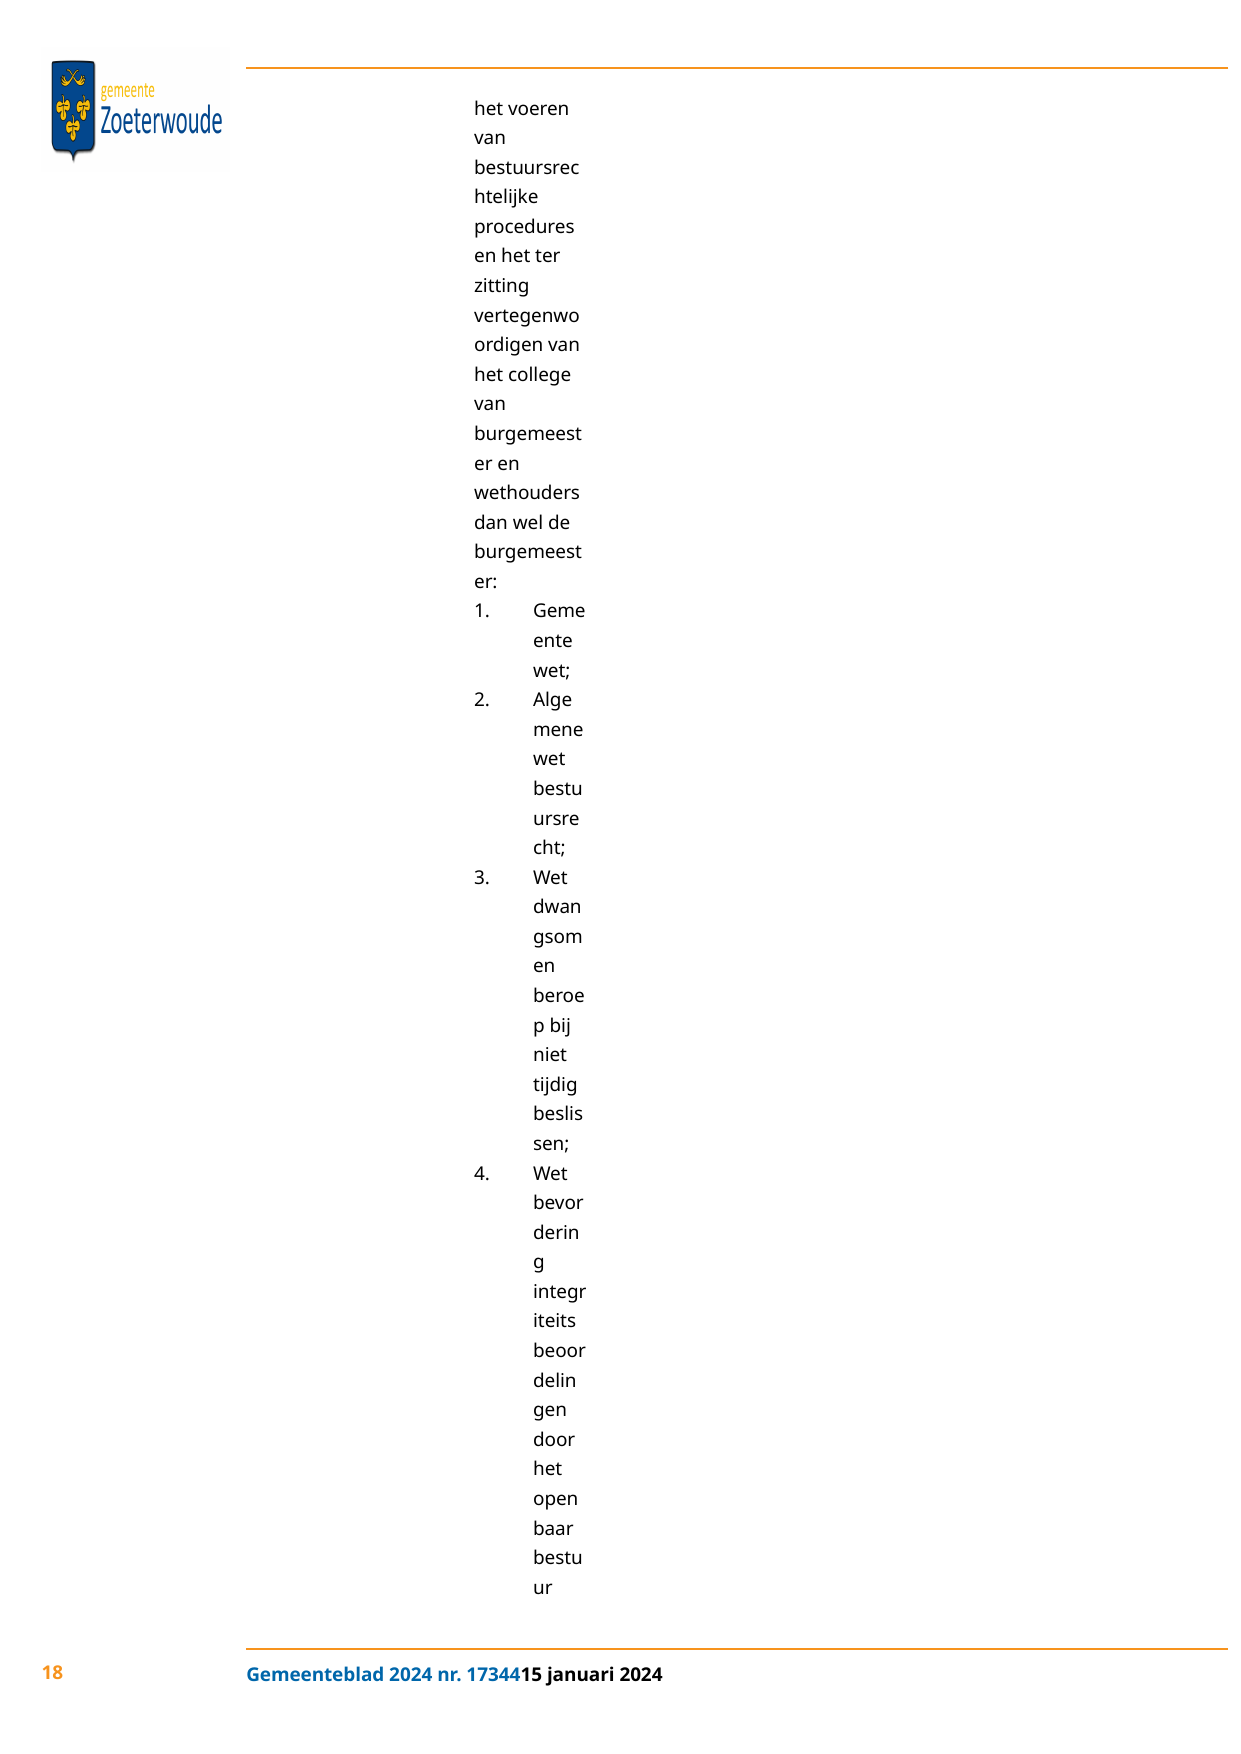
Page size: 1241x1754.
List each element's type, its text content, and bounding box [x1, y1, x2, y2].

table_cell [813, 95, 926, 1600]
table_cell [248, 95, 361, 1600]
table_cell [361, 95, 474, 1600]
table_cell [587, 95, 700, 1600]
table_cell [700, 95, 813, 1600]
table_cell [926, 95, 1038, 1600]
picture [41, 47, 231, 172]
table_cell het voeren van bestuursrechtelijke procedures en het ter zitting vertegenwoordigen van het college van burgemeester en wethouders dan wel de burgemeester: Gemeentewet; Algemene wet bestuursrecht; Wet dwangsom en beroep bij niet tijdig beslissen; Wet bevordering integriteitsbeoordelingen door het openbaar bestuur [474, 95, 587, 1600]
table_cell [1039, 95, 1152, 1600]
